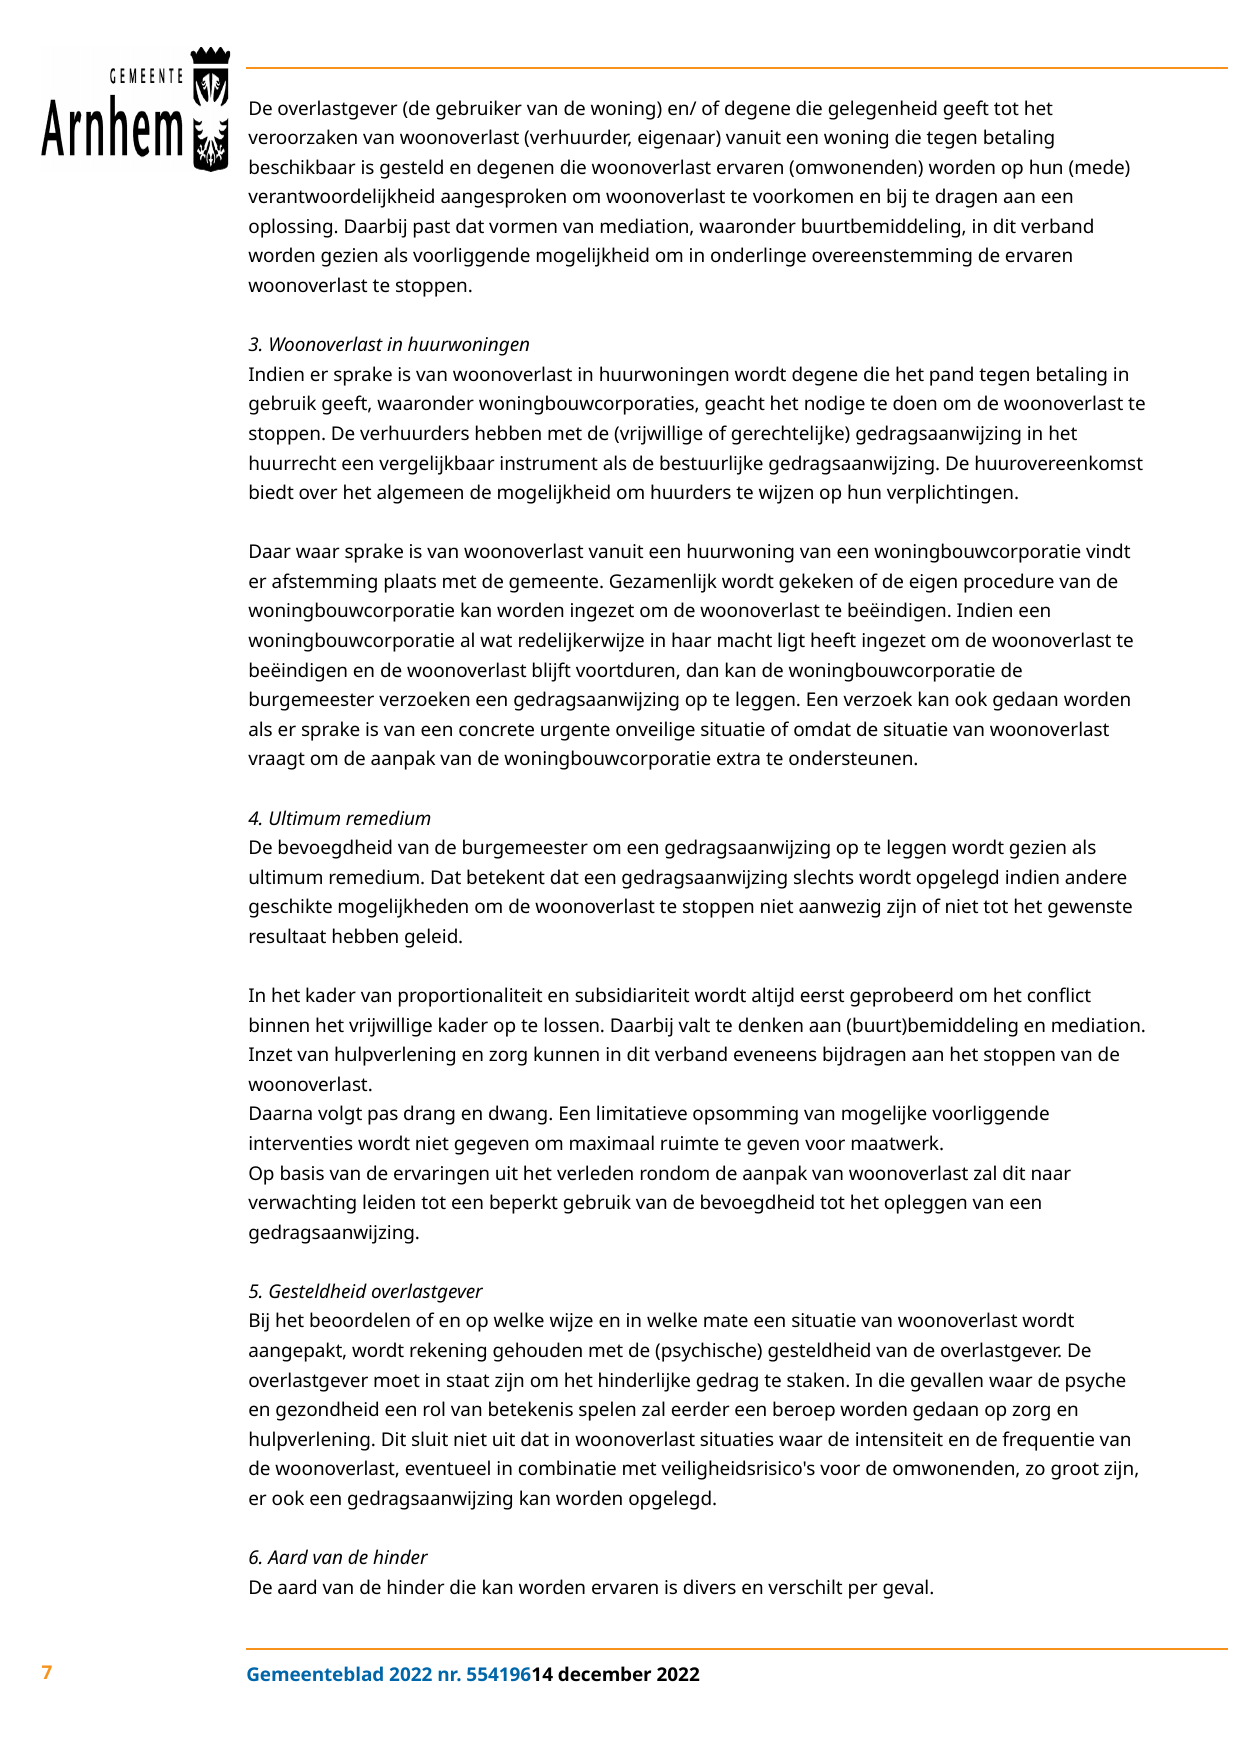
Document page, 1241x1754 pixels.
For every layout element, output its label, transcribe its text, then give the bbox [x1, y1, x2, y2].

text In het kader van proportionaliteit en subsidiariteit wordt altijd eerst geprobeerd om het conflict binnen het vrijwillige kader op te lossen. Daarbij valt te denken aan (buurt)bemiddeling en mediation. Inzet van hulpverlening en zorg kunnen in dit verband eveneens bijdragen aan het stoppen van de woonoverlast. [248, 982, 1152, 1097]
text De aard van de hinder die kan worden ervaren is divers en verschilt per geval. [248, 1574, 1152, 1600]
text 4. Ultimum remedium [248, 805, 1152, 831]
text De bevoegdheid van de burgemeester om een gedragsaanwijzing op te leggen wordt gezien als ultimum remedium. Dat betekent dat een gedragsaanwijzing slechts wordt opgelegd indien andere geschikte mogelijkheden om de woonoverlast te stoppen niet aanwezig zijn of niet tot het gewenste resultaat hebben geleid. [248, 834, 1152, 949]
text De overlastgever (de gebruiker van de woning) en/ of degene die gelegenheid geeft tot het veroorzaken van woonoverlast (verhuurder, eigenaar) vanuit een woning die tegen betaling beschikbaar is gesteld en degenen die woonoverlast ervaren (omwonenden) worden op hun (mede) verantwoordelijkheid aangesproken om woonoverlast te voorkomen en bij te dragen aan een oplossing. Daarbij past dat vormen van mediation, waaronder buurtbemiddeling, in dit verband worden gezien als voorliggende mogelijkheid om in onderlinge overeenstemming de ervaren woonoverlast te stoppen. [248, 95, 1152, 298]
text 6. Aard van de hinder [248, 1544, 1152, 1570]
text Op basis van de ervaringen uit het verleden rondom de aanpak van woonoverlast zal dit naar verwachting leiden tot een beperkt gebruik van de bevoegdheid tot het opleggen van een gedragsaanwijzing. [248, 1160, 1152, 1245]
text 3. Woonoverlast in huurwoningen [248, 331, 1152, 357]
text 5. Gesteldheid overlastgever [248, 1278, 1152, 1304]
picture [41, 47, 231, 172]
text Bij het beoordelen of en op welke wijze en in welke mate een situatie van woonoverlast wordt aangepakt, wordt rekening gehouden met de (psychische) gesteldheid van de overlastgever. De overlastgever moet in staat zijn om het hinderlijke gedrag te staken. In die gevallen waar de psyche en gezondheid een rol van betekenis spelen zal eerder een beroep worden gedaan op zorg en hulpverlening. Dit sluit niet uit dat in woonoverlast situaties waar de intensiteit en de frequentie van de woonoverlast, eventueel in combinatie met veiligheidsrisico's voor de omwonenden, zo groot zijn, er ook een gedragsaanwijzing kan worden opgelegd. [248, 1308, 1152, 1511]
text Daarna volgt pas drang en dwang. Een limitatieve opsomming van mogelijke voorliggende interventies wordt niet gegeven om maximaal ruimte te geven voor maatwerk. [248, 1101, 1152, 1156]
text Indien er sprake is van woonoverlast in huurwoningen wordt degene die het pand tegen betaling in gebruik geeft, waaronder woningbouwcorporaties, geacht het nodige te doen om de woonoverlast te stoppen. De verhuurders hebben met de (vrijwillige of gerechtelijke) gedragsaanwijzing in het huurrecht een vergelijkbaar instrument als de bestuurlijke gedragsaanwijzing. De huurovereenkomst biedt over het algemeen de mogelijkheid om huurders te wijzen op hun verplichtingen. [248, 361, 1152, 505]
text Daar waar sprake is van woonoverlast vanuit een huurwoning van een woningbouwcorporatie vindt er afstemming plaats met de gemeente. Gezamenlijk wordt gekeken of de eigen procedure van de woningbouwcorporatie kan worden ingezet om de woonoverlast te beëindigen. Indien een woningbouwcorporatie al wat redelijkerwijze in haar macht ligt heeft ingezet om de woonoverlast te beëindigen en de woonoverlast blijft voortduren, dan kan de woningbouwcorporatie de burgemeester verzoeken een gedragsaanwijzing op te leggen. Een verzoek kan ook gedaan worden als er sprake is van een concrete urgente onveilige situatie of omdat de situatie van woonoverlast vraagt om de aanpak van de woningbouwcorporatie extra te ondersteunen. [248, 538, 1152, 771]
